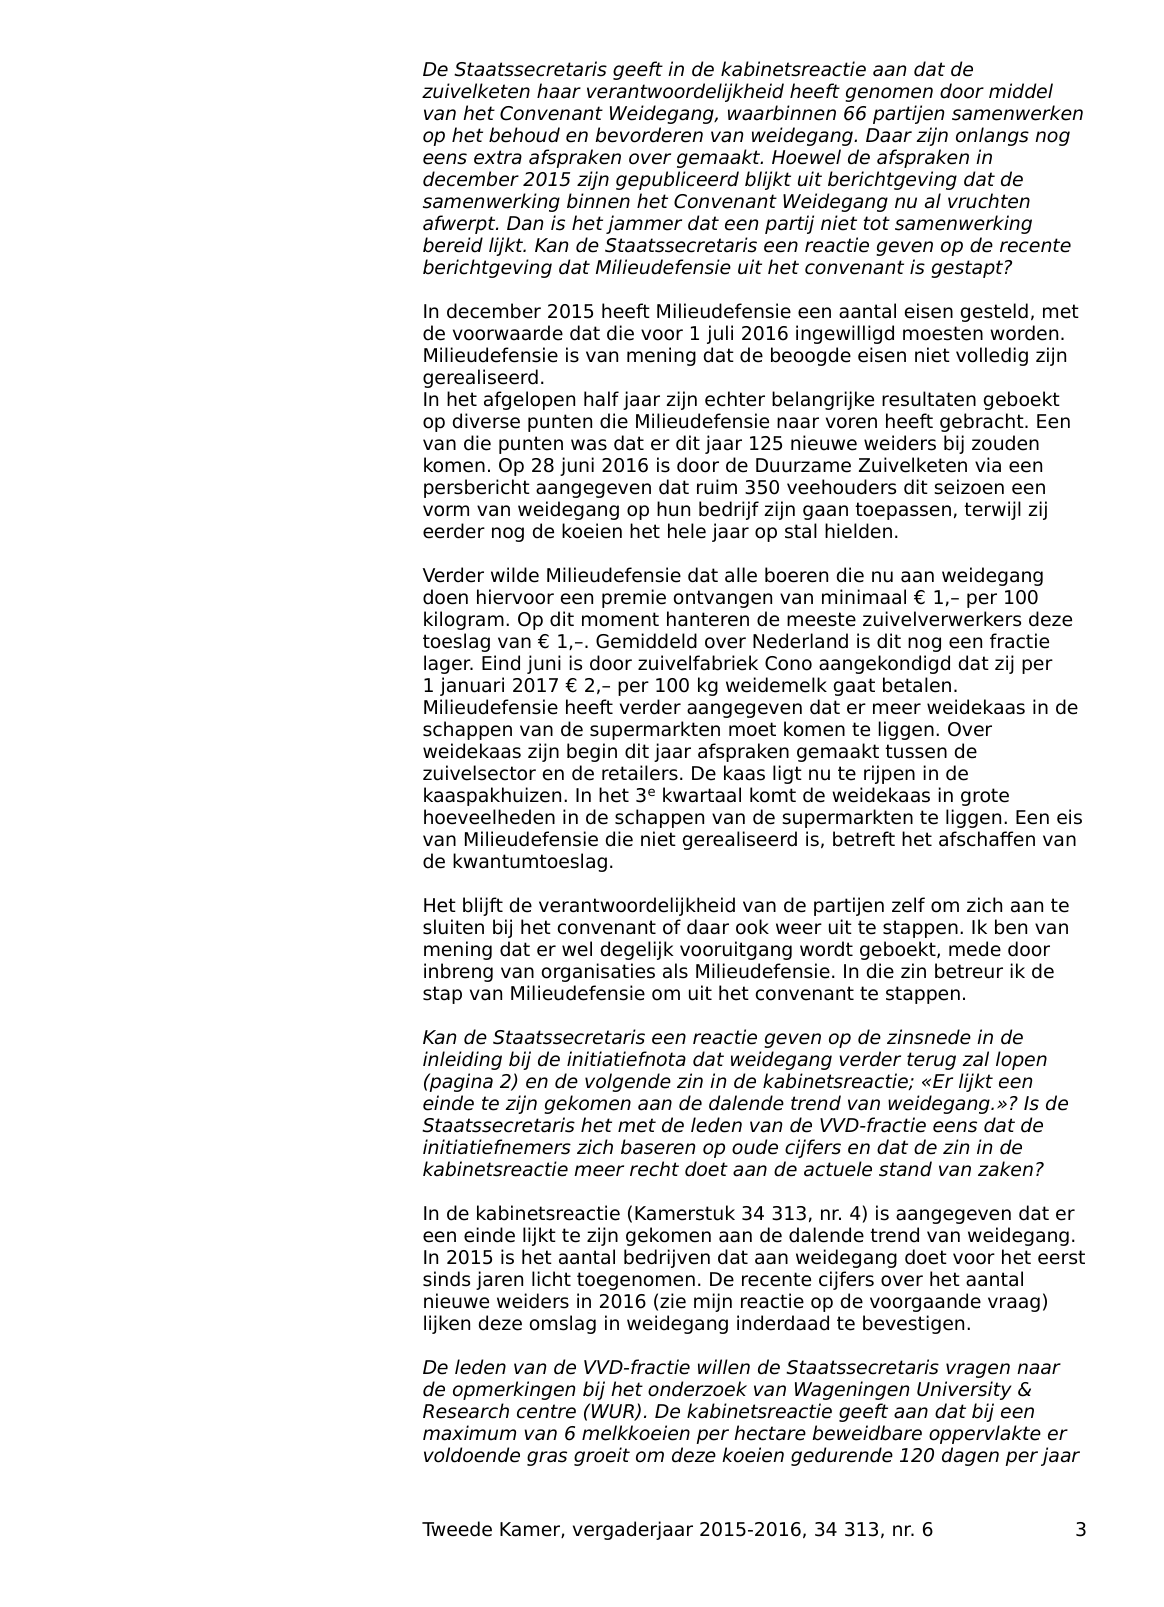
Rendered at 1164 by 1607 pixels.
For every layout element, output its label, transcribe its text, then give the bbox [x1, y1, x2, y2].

text Het blijft de verantwoordelijkheid van de partijen zelf om zich aan te sluiten bij het convenant of daar ook weer uit te stappen. Ik ben van mening dat er wel degelijk vooruitgang wordt geboekt, mede door inbreng van organisaties als Milieudefensie. In die zin betreur ik de stap van Milieudefensie om uit het convenant te stappen. [422, 895, 1087, 1005]
text In december 2015 heeft Milieudefensie een aantal eisen gesteld, met de voorwaarde dat die voor 1 juli 2016 ingewilligd moesten worden. Milieudefensie is van mening dat de beoogde eisen niet volledig zijn gerealiseerd. [422, 301, 1087, 389]
text De Staatssecretaris geeft in de kabinetsreactie aan dat de zuivelketen haar verantwoordelijkheid heeft genomen door middel van het Convenant Weidegang, waarbinnen 66 partijen samenwerken op het behoud en bevorderen van weidegang. Daar zijn onlangs nog eens extra afspraken over gemaakt. Hoewel de afspraken in december 2015 zijn gepubliceerd blijkt uit berichtgeving dat de samenwerking binnen het Convenant Weidegang nu al vruchten afwerpt. Dan is het jammer dat een partij niet tot samenwerking bereid lijkt. Kan de Staatssecretaris een reactie geven op de recente berichtgeving dat Milieudefensie uit het convenant is gestapt? [422, 59, 1087, 279]
text Verder wilde Milieudefensie dat alle boeren die nu aan weidegang doen hiervoor een premie ontvangen van minimaal € 1,– per 100 kilogram. Op dit moment hanteren de meeste zuivelverwerkers deze toeslag van € 1,–. Gemiddeld over Nederland is dit nog een fractie lager. Eind juni is door zuivelfabriek Cono aangekondigd dat zij per 1 januari 2017 € 2,– per 100 kg weidemelk gaat betalen. [422, 565, 1087, 697]
text In het afgelopen half jaar zijn echter belangrijke resultaten geboekt op diverse punten die Milieudefensie naar voren heeft gebracht. Een van die punten was dat er dit jaar 125 nieuwe weiders bij zouden komen. Op 28 juni 2016 is door de Duurzame Zuivelketen via een persbericht aangegeven dat ruim 350 veehouders dit seizoen een vorm van weidegang op hun bedrijf zijn gaan toepassen, terwijl zij eerder nog de koeien het hele jaar op stal hielden. [422, 389, 1087, 543]
text Milieudefensie heeft verder aangegeven dat er meer weidekaas in de schappen van de supermarkten moet komen te liggen. Over weidekaas zijn begin dit jaar afspraken gemaakt tussen de zuivelsector en de retailers. De kaas ligt nu te rijpen in de kaaspakhuizen. In het 3e kwartaal komt de weidekaas in grote hoeveelheden in de schappen van de supermarkten te liggen. Een eis van Milieudefensie die niet gerealiseerd is, betreft het afschaffen van de kwantumtoeslag. [422, 697, 1087, 873]
text In de kabinetsreactie (Kamerstuk 34 313, nr. 4) is aangegeven dat er een einde lijkt te zijn gekomen aan de dalende trend van weidegang. In 2015 is het aantal bedrijven dat aan weidegang doet voor het eerst sinds jaren licht toegenomen. De recente cijfers over het aantal nieuwe weiders in 2016 (zie mijn reactie op de voorgaande vraag) lijken deze omslag in weidegang inderdaad te bevestigen. [422, 1203, 1087, 1335]
text De leden van de VVD-fractie willen de Staatssecretaris vragen naar de opmerkingen bij het onderzoek van Wageningen University & Research centre (WUR). De kabinetsreactie geeft aan dat bij een maximum van 6 melkkoeien per hectare beweidbare oppervlakte er voldoende gras groeit om deze koeien gedurende 120 dagen per jaar [422, 1357, 1087, 1467]
text Kan de Staatssecretaris een reactie geven op de zinsnede in de inleiding bij de initiatiefnota dat weidegang verder terug zal lopen (pagina 2) en de volgende zin in de kabinetsreactie; «Er lijkt een einde te zijn gekomen aan de dalende trend van weidegang.»? Is de Staatssecretaris het met de leden van de VVD-fractie eens dat de initiatiefnemers zich baseren op oude cijfers en dat de zin in de kabinetsreactie meer recht doet aan de actuele stand van zaken? [422, 1027, 1087, 1181]
